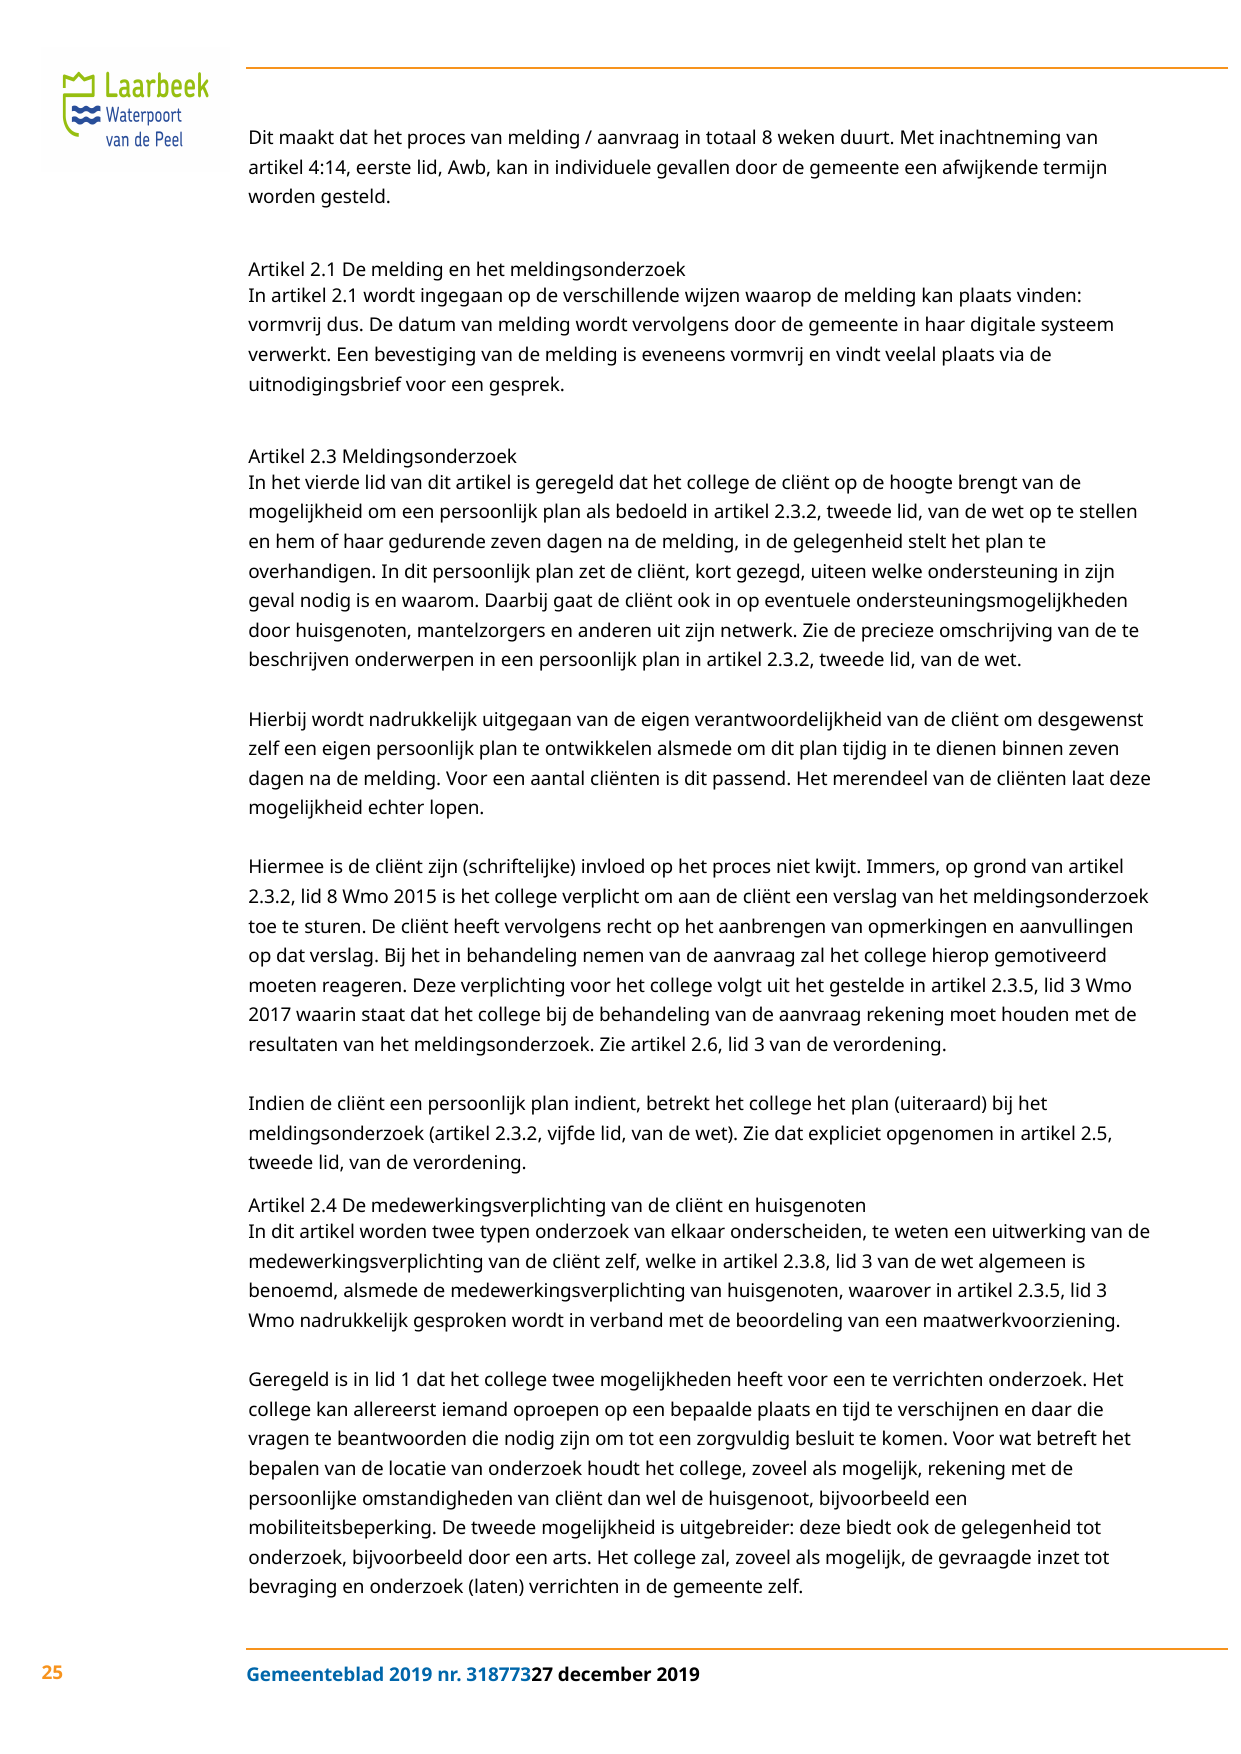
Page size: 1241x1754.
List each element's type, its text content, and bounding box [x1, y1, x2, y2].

text In artikel 2.1 wordt ingegaan op de verschillende wijzen waarop de melding kan plaats vinden: vormvrij dus. De datum van melding wordt vervolgens door de gemeente in haar digitale systeem verwerkt. Een bevestiging van de melding is eveneens vormvrij en vindt veelal plaats via de uitnodigingsbrief voor een gesprek. [248, 282, 1152, 396]
text Dit maakt dat het proces van melding / aanvraag in totaal 8 weken duurt. Met inachtneming van artikel 4:14, eerste lid, Awb, kan in individuele gevallen door de gemeente een afwijkende termijn worden gesteld. [248, 124, 1152, 209]
text Artikel 2.4 De medewerkingsverplichting van de cliënt en huisgenoten [248, 1193, 1152, 1218]
picture [41, 47, 231, 172]
text Artikel 2.3 Meldingsonderzoek [248, 443, 1152, 469]
text Indien de cliënt een persoonlijk plan indient, betrekt het college het plan (uiteraard) bij het meldingsonderzoek (artikel 2.3.2, vijfde lid, van de wet). Zie dat expliciet opgenomen in artikel 2.5, tweede lid, van de verordening. [248, 1090, 1152, 1175]
text Hiermee is de cliënt zijn (schriftelijke) invloed op het proces niet kwijt. Immers, op grond van artikel 2.3.2, lid 8 Wmo 2015 is het college verplicht om aan de cliënt een verslag van het meldingsonderzoek toe te sturen. De cliënt heeft vervolgens recht op het aanbrengen van opmerkingen en aanvullingen op dat verslag. Bij het in behandeling nemen van de aanvraag zal het college hierop gemotiveerd moeten reageren. Deze verplichting voor het college volgt uit het gestelde in artikel 2.3.5, lid 3 Wmo 2017 waarin staat dat het college bij de behandeling van de aanvraag rekening moet houden met de resultaten van het meldingsonderzoek. Zie artikel 2.6, lid 3 van de verordening. [248, 854, 1152, 1057]
text Hierbij wordt nadrukkelijk uitgegaan van de eigen verantwoordelijkheid van de cliënt om desgewenst zelf een eigen persoonlijk plan te ontwikkelen alsmede om dit plan tijdig in te dienen binnen zeven dagen na de melding. Voor een aantal cliënten is dit passend. Het merendeel van de cliënten laat deze mogelijkheid echter lopen. [248, 706, 1152, 820]
text Geregeld is in lid 1 dat het college twee mogelijkheden heeft voor een te verrichten onderzoek. Het college kan allereerst iemand oproepen op een bepaalde plaats en tijd te verschijnen en daar die vragen te beantwoorden die nodig zijn om tot een zorgvuldig besluit te komen. Voor wat betreft het bepalen van de locatie van onderzoek houdt het college, zoveel als mogelijk, rekening met de persoonlijke omstandigheden van cliënt dan wel de huisgenoot, bijvoorbeeld een mobiliteitsbeperking. De tweede mogelijkheid is uitgebreider: deze biedt ook de gelegenheid tot onderzoek, bijvoorbeeld door een arts. Het college zal, zoveel als mogelijk, de gevraagde inzet tot bevraging en onderzoek (laten) verrichten in de gemeente zelf. [248, 1366, 1152, 1599]
text Artikel 2.1 De melding en het meldingsonderzoek [248, 256, 1152, 282]
text In dit artikel worden twee typen onderzoek van elkaar onderscheiden, te weten een uitwerking van de medewerkingsverplichting van de cliënt zelf, welke in artikel 2.3.8, lid 3 van de wet algemeen is benoemd, alsmede de medewerkingsverplichting van huisgenoten, waarover in artikel 2.3.5, lid 3 Wmo nadrukkelijk gesproken wordt in verband met de beoordeling van een maatwerkvoorziening. [248, 1218, 1152, 1333]
text In het vierde lid van dit artikel is geregeld dat het college de cliënt op de hoogte brengt van de mogelijkheid om een persoonlijk plan als bedoeld in artikel 2.3.2, tweede lid, van de wet op te stellen en hem of haar gedurende zeven dagen na de melding, in de gelegenheid stelt het plan te overhandigen. In dit persoonlijk plan zet de cliënt, kort gezegd, uiteen welke ondersteuning in zijn geval nodig is en waarom. Daarbij gaat de cliënt ook in op eventuele ondersteuningsmogelijkheden door huisgenoten, mantelzorgers en anderen uit zijn netwerk. Zie de precieze omschrijving van de te beschrijven onderwerpen in een persoonlijk plan in artikel 2.3.2, tweede lid, van de wet. [248, 469, 1152, 672]
